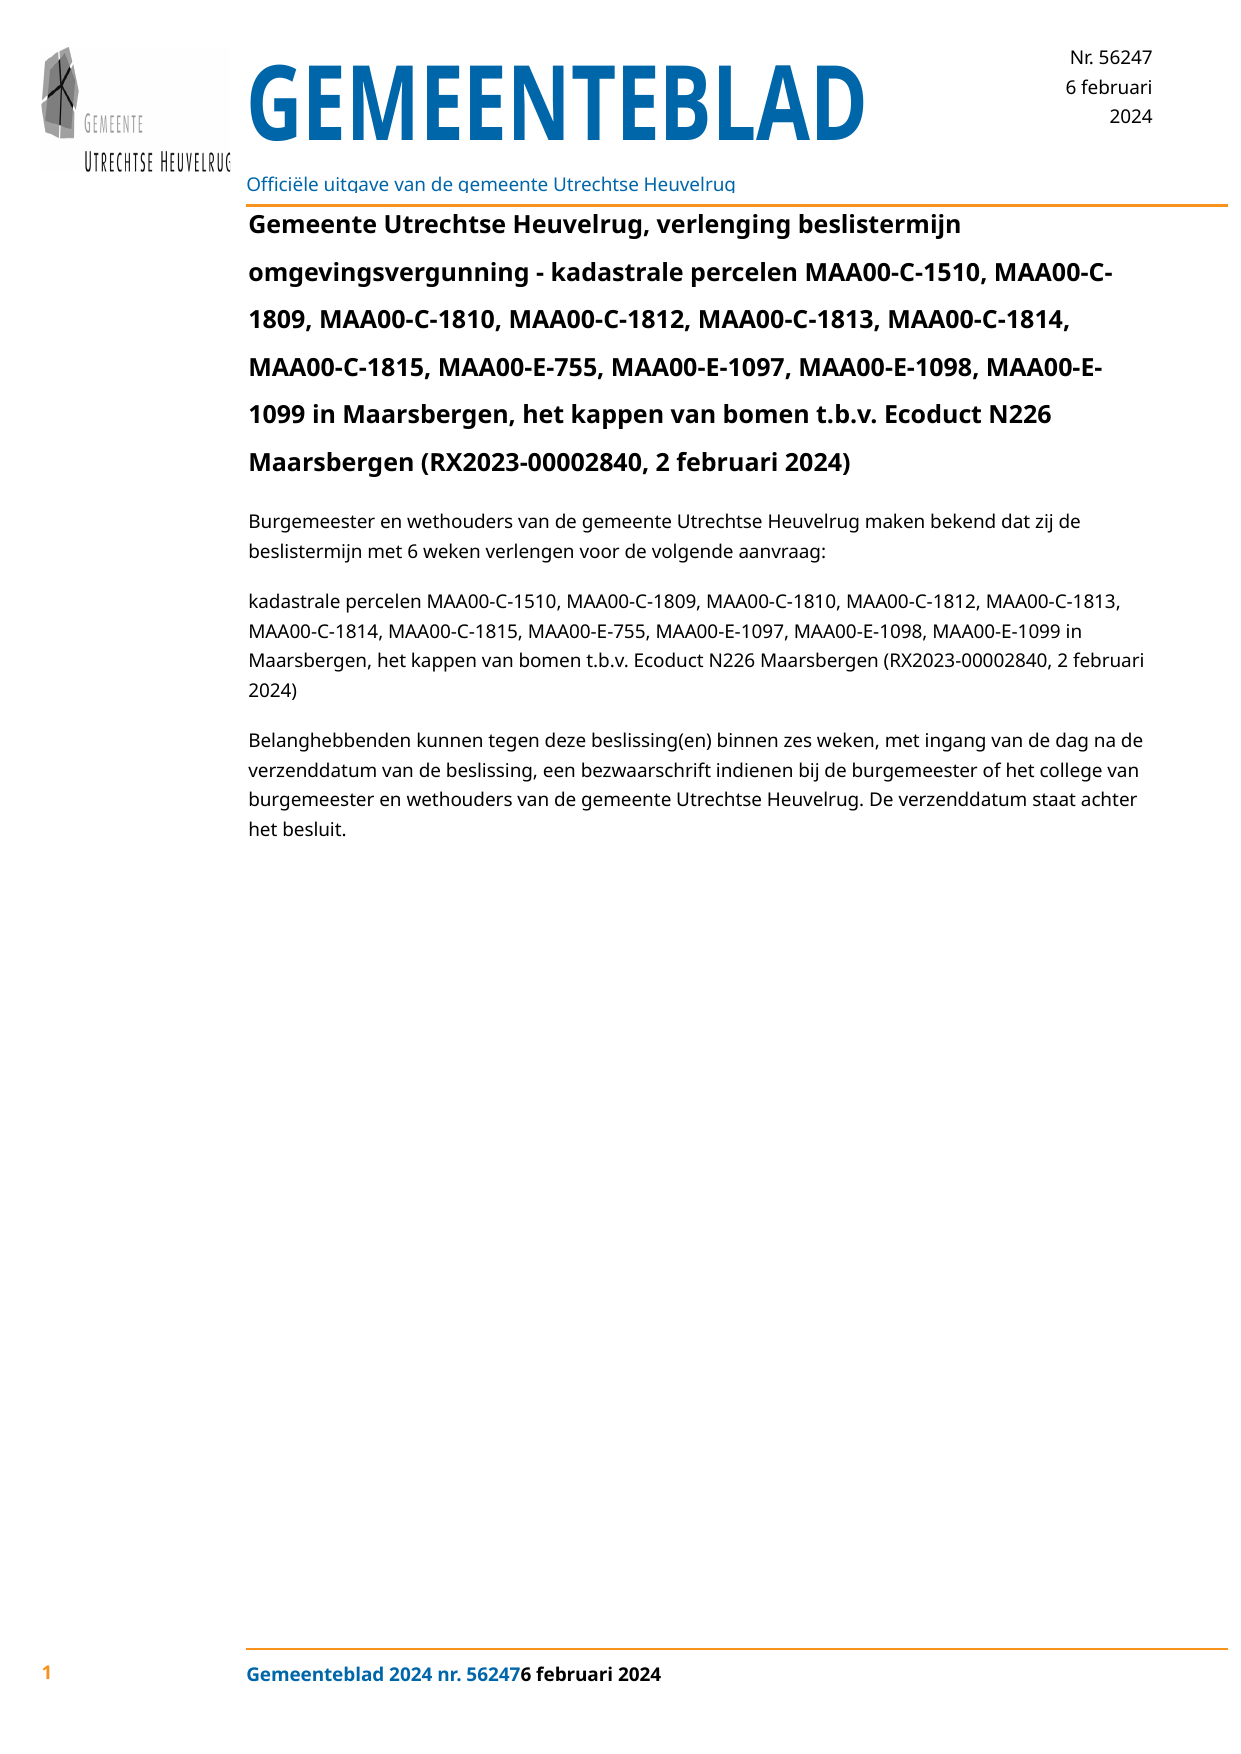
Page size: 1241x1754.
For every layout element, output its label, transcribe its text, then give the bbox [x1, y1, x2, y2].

text Gemeente Utrechtse Heuvelrug, verlenging beslistermijn omgevingsvergunning - kadastrale percelen MAA00-C-1510, MAA00-C-1809, MAA00-C-1810, MAA00-C-1812, MAA00-C-1813, MAA00-C-1814, MAA00-C-1815, MAA00-E-755, MAA00-E-1097, MAA00-E-1098, MAA00-E-1099 in Maarsbergen, het kappen van bomen t.b.v. Ecoduct N226 Maarsbergen (RX2023-00002840, 2 februari 2024) [248, 207, 1152, 479]
text Belanghebbenden kunnen tegen deze beslissing(en) binnen zes weken, met ingang van de dag na de verzenddatum van de beslissing, een bezwaarschrift indienen bij de burgemeester of het college van burgemeester en wethouders van de gemeente Utrechtse Heuvelrug. De verzenddatum staat achter het besluit. [248, 727, 1152, 842]
text kadastrale percelen MAA00-C-1510, MAA00-C-1809, MAA00-C-1810, MAA00-C-1812, MAA00-C-1813, MAA00-C-1814, MAA00-C-1815, MAA00-E-755, MAA00-E-1097, MAA00-E-1098, MAA00-E-1099 in Maarsbergen, het kappen van bomen t.b.v. Ecoduct N226 Maarsbergen (RX2023-00002840, 2 februari 2024) [248, 588, 1152, 703]
text Burgemeester en wethouders van de gemeente Utrechtse Heuvelrug maken bekend dat zij de beslistermijn met 6 weken verlengen voor de volgende aanvraag: [248, 508, 1152, 564]
picture [41, 47, 231, 172]
